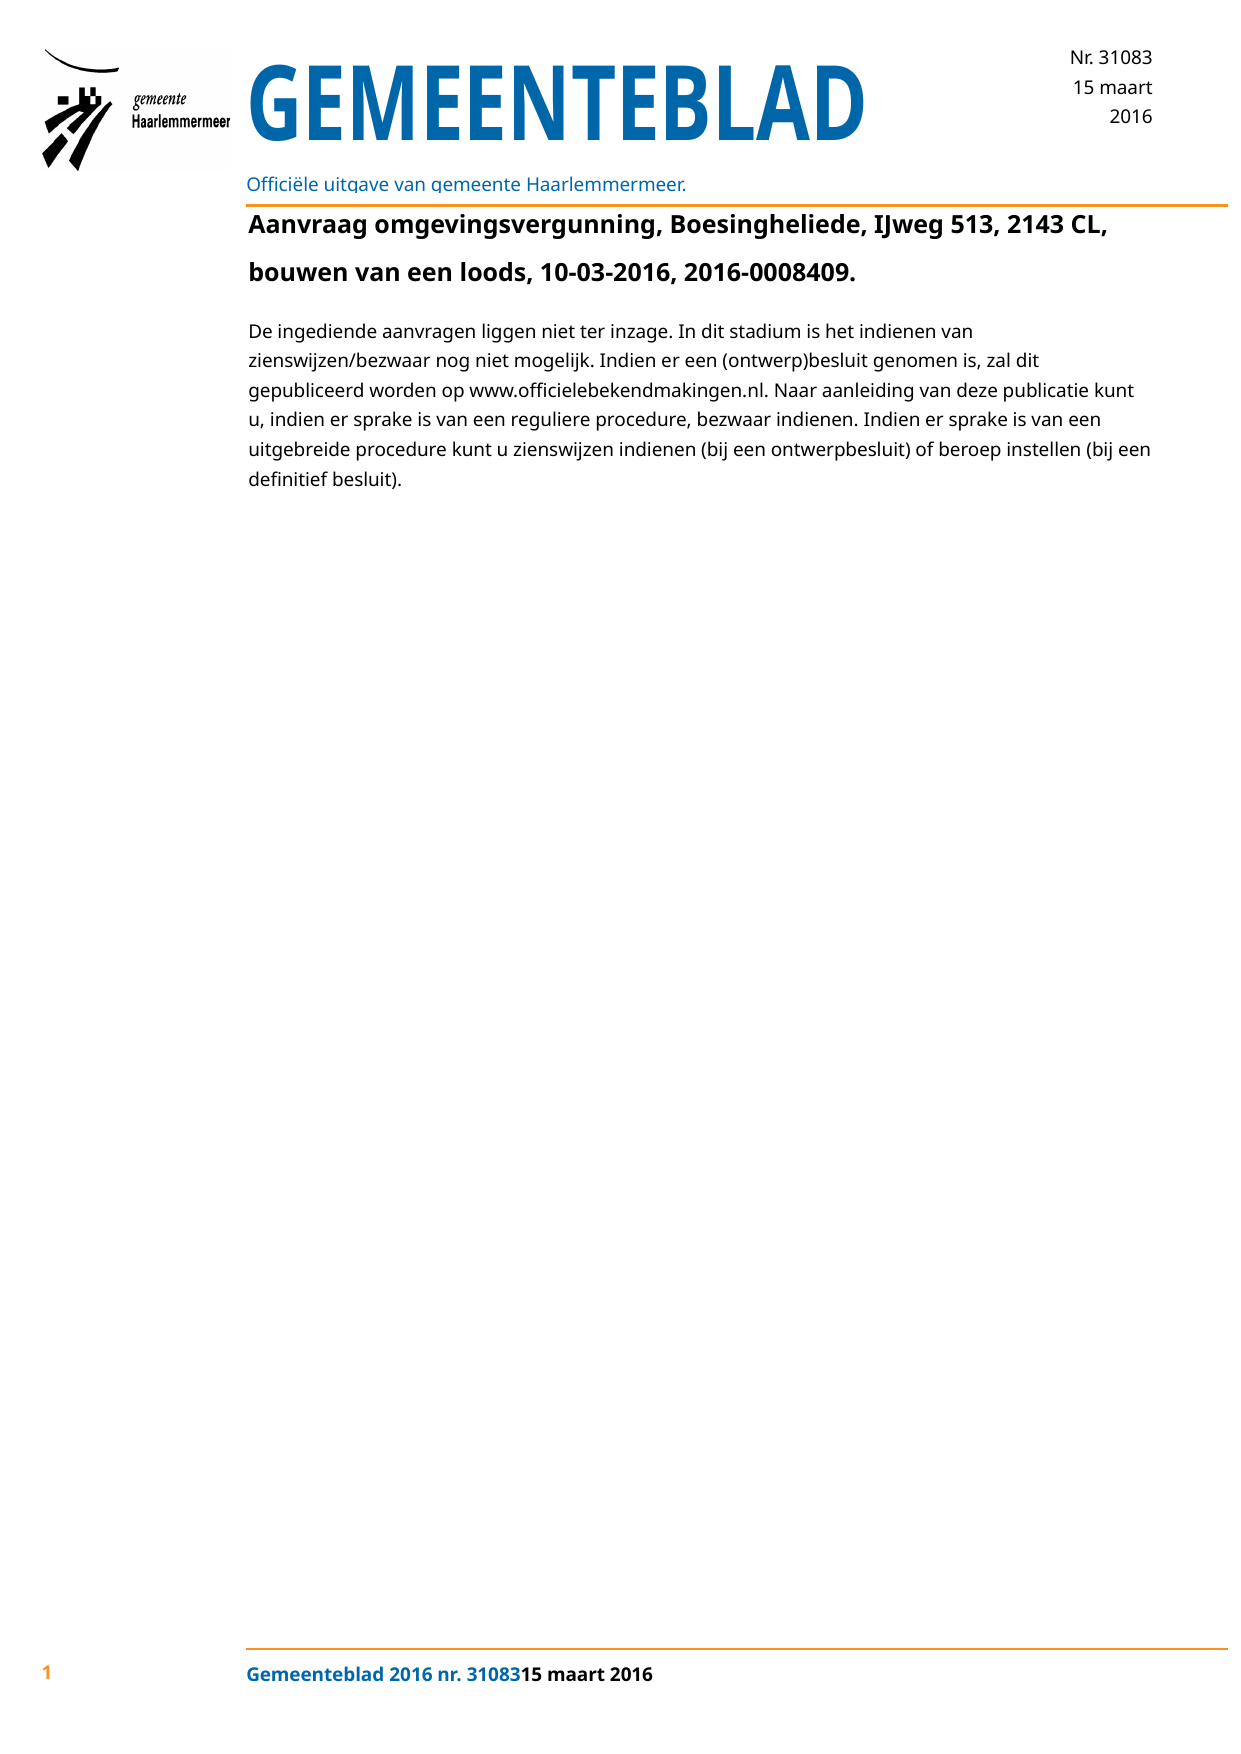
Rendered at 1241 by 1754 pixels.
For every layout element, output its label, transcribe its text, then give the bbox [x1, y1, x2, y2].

text De ingediende aanvragen liggen niet ter inzage. In dit stadium is het indienen van zienswijzen/bezwaar nog niet mogelijk. Indien er een (ontwerp)besluit genomen is, zal dit gepubliceerd worden op www.officielebekendmakingen.nl. Naar aanleiding van deze publicatie kunt u, indien er sprake is van een reguliere procedure, bezwaar indienen. Indien er sprake is van een uitgebreide procedure kunt u zienswijzen indienen (bij een ontwerpbesluit) of beroep instellen (bij een definitief besluit). [248, 318, 1152, 492]
text Aanvraag omgevingsvergunning, Boesingheliede, IJweg 513, 2143 CL, bouwen van een loods, 10-03-2016, 2016-0008409. [248, 207, 1152, 288]
picture [41, 47, 231, 172]
